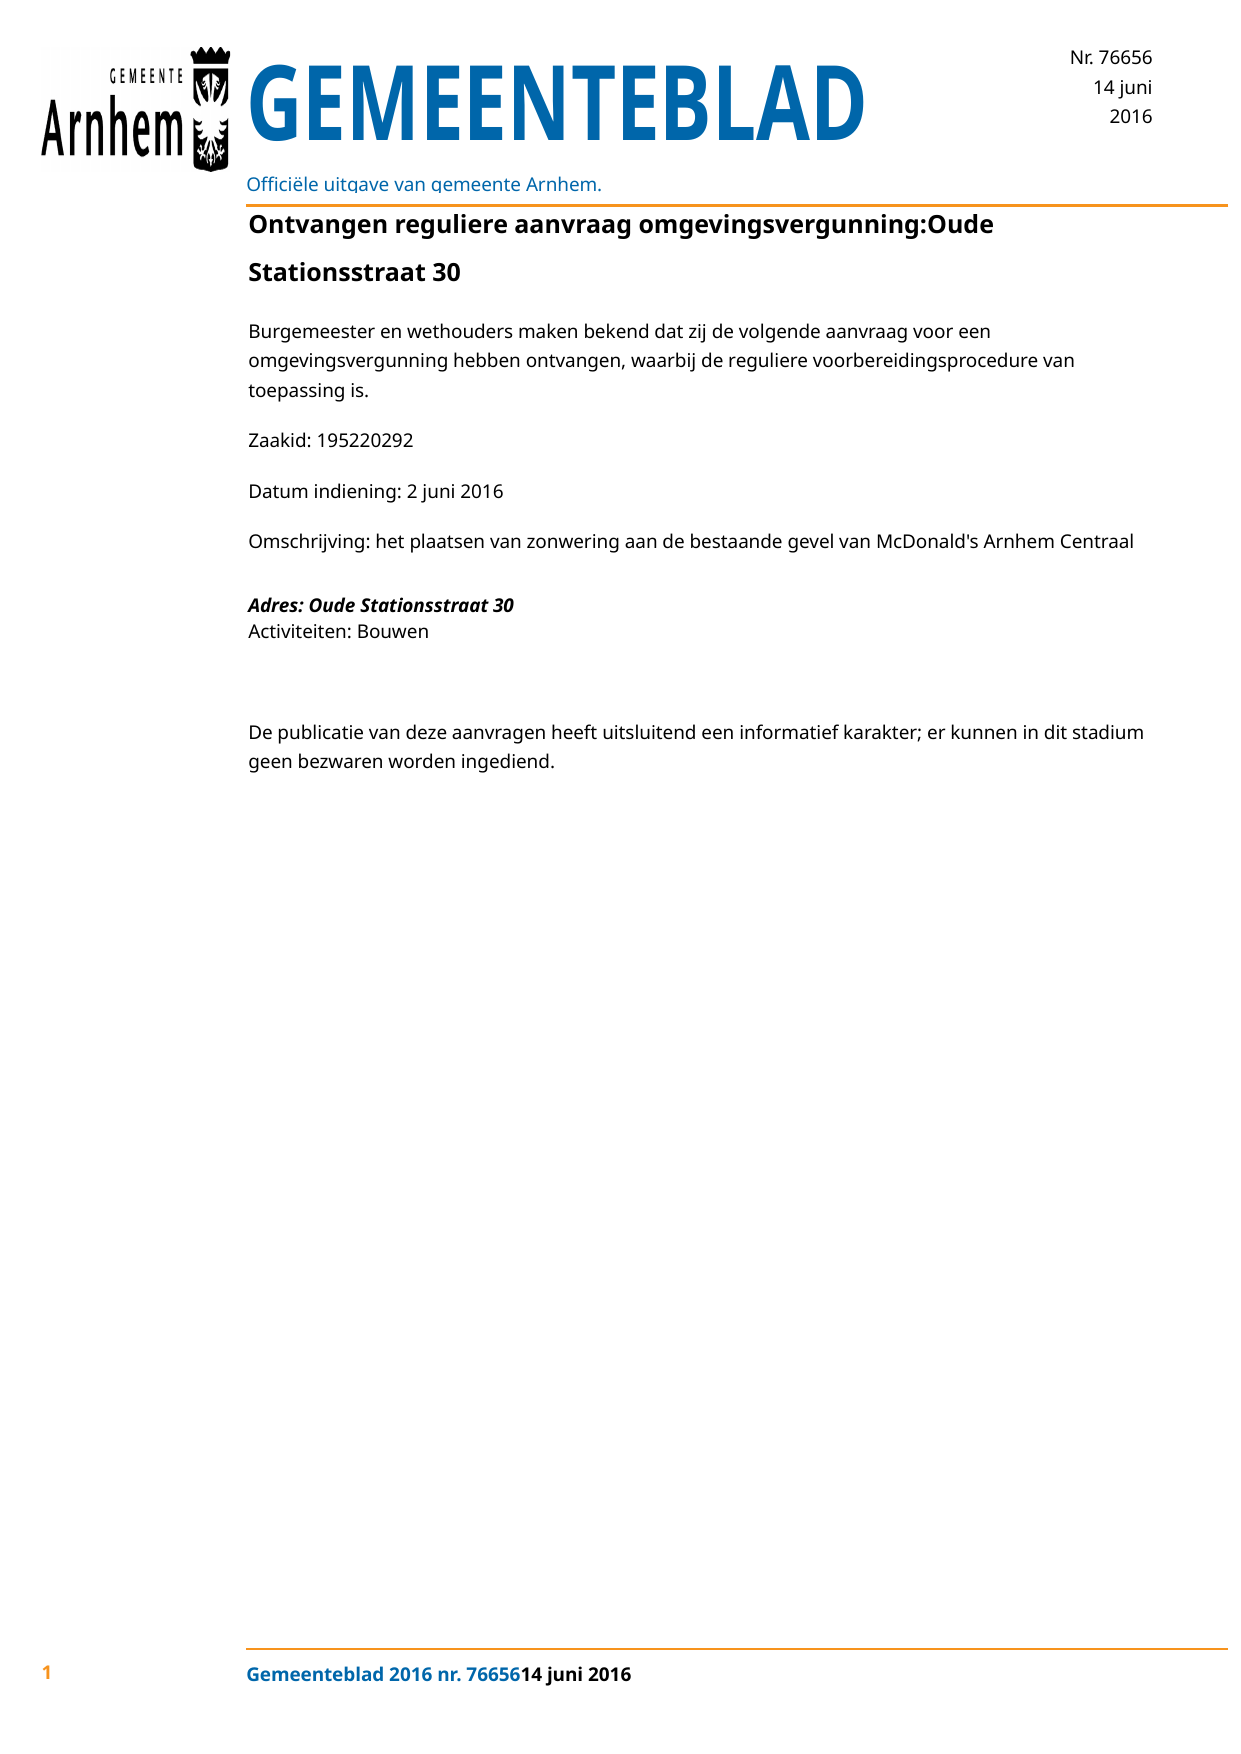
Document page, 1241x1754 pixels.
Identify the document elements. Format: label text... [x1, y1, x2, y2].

text Ontvangen reguliere aanvraag omgevingsvergunning:Oude Stationsstraat 30 [248, 207, 1152, 288]
text De publicatie van deze aanvragen heeft uitsluitend een informatief karakter; er kunnen in dit stadium geen bezwaren worden ingediend. [248, 719, 1152, 774]
text Omschrijving: het plaatsen van zonwering aan de bestaande gevel van McDonald's Arnhem Centraal [248, 528, 1152, 554]
picture [41, 47, 231, 172]
text Datum indiening: 2 juni 2016 [248, 478, 1152, 504]
text Burgemeester en wethouders maken bekend dat zij de volgende aanvraag voor een omgevingsvergunning hebben ontvangen, waarbij de reguliere voorbereidingsprocedure van toepassing is. [248, 318, 1152, 403]
text Adres: Oude Stationsstraat 30 [248, 592, 1152, 618]
text Activiteiten: Bouwen [248, 618, 1152, 644]
text Zaakid: 195220292 [248, 427, 1152, 453]
